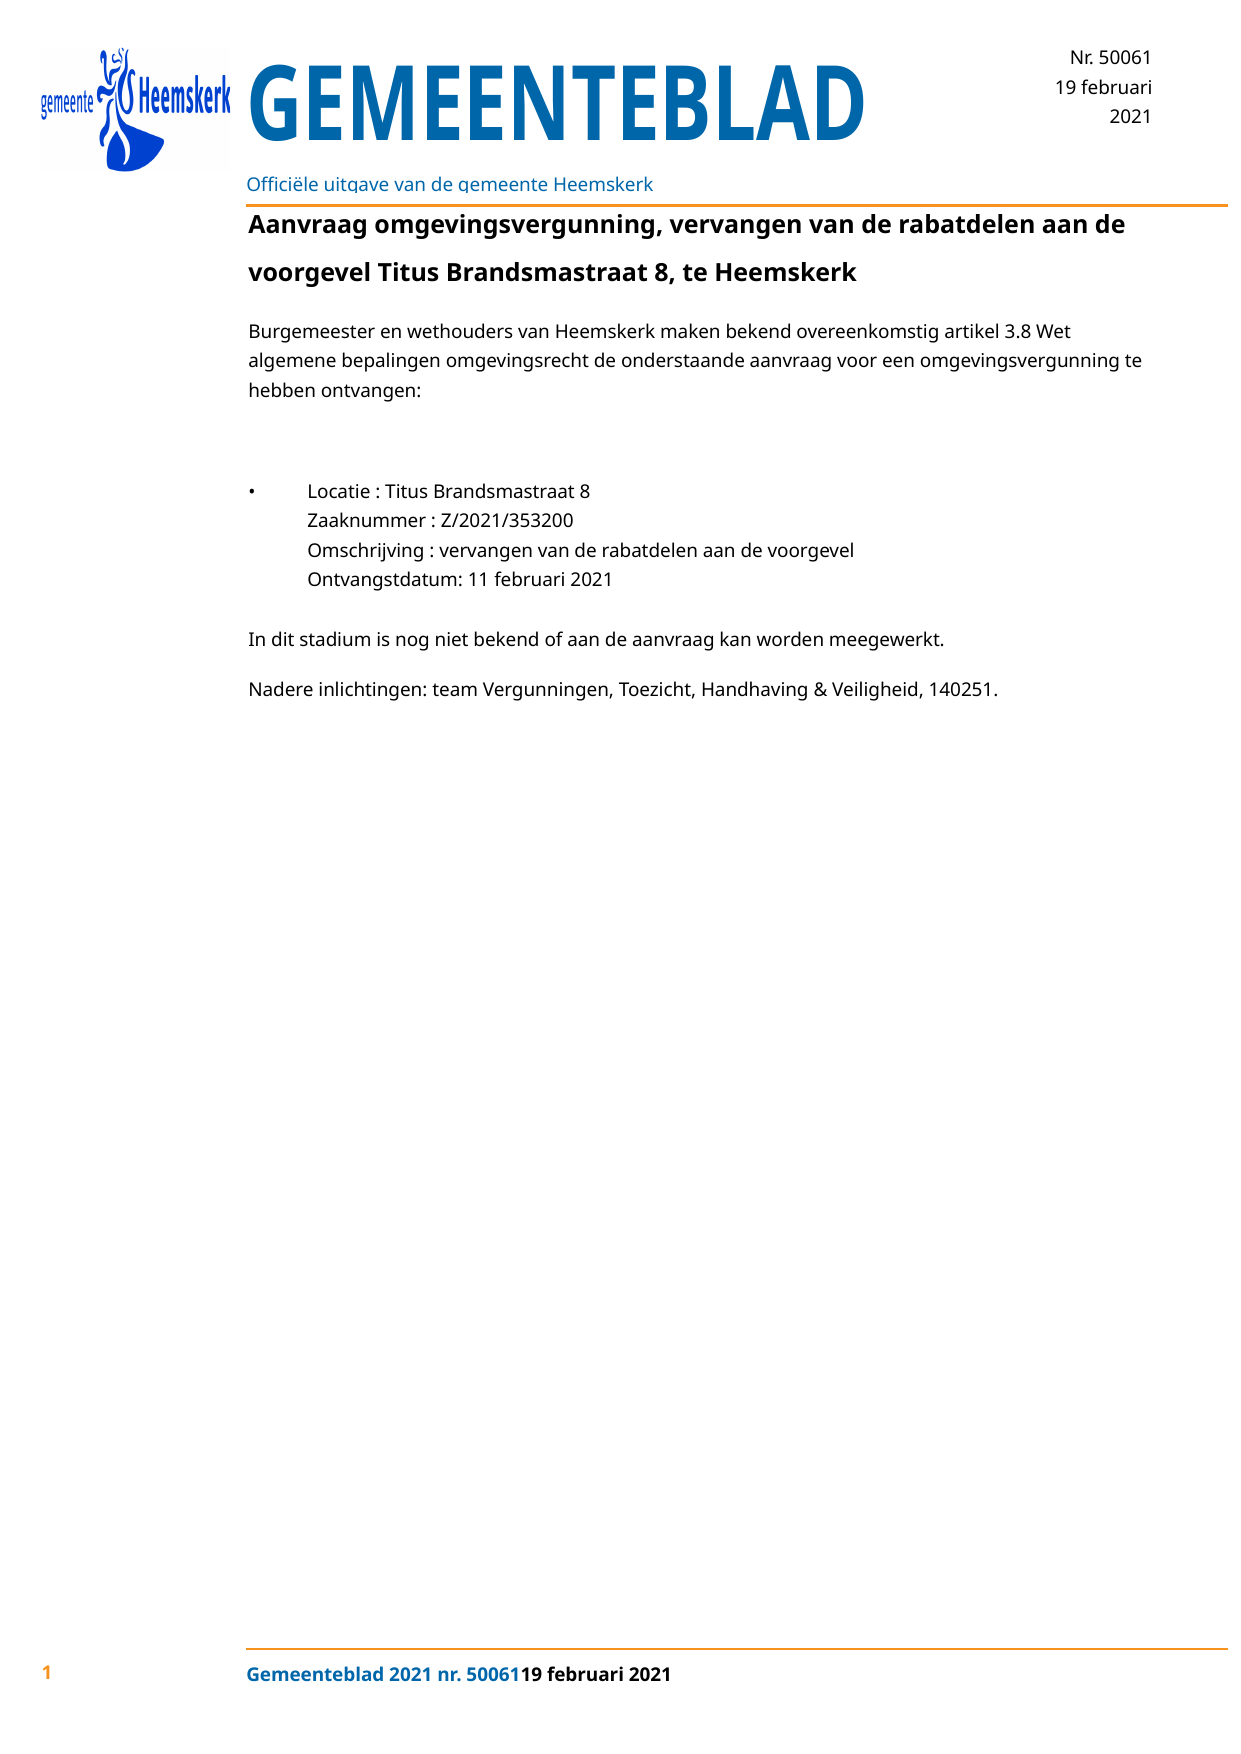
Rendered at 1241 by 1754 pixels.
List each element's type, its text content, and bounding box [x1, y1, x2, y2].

text Aanvraag omgevingsvergunning, vervangen van de rabatdelen aan de voorgevel Titus Brandsmastraat 8, te Heemskerk [248, 207, 1152, 288]
list Zaaknummer : Z/2021/353200 [248, 507, 1152, 533]
picture [41, 47, 231, 172]
list Ontvangstdatum: 11 februari 2021 [248, 567, 1152, 592]
text Burgemeester en wethouders van Heemskerk maken bekend overeenkomstig artikel 3.8 Wet algemene bepalingen omgevingsrecht de onderstaande aanvraag voor een omgevingsvergunning te hebben ontvangen: [248, 318, 1152, 403]
list Locatie : Titus Brandsmastraat 8 [248, 478, 1152, 504]
list Omschrijving : vervangen van de rabatdelen aan de voorgevel [248, 537, 1152, 563]
text In dit stadium is nog niet bekend of aan de aanvraag kan worden meegewerkt. [248, 626, 1152, 652]
text Nadere inlichtingen: team Vergunningen, Toezicht, Handhaving & Veiligheid, 140251. [248, 676, 1152, 702]
